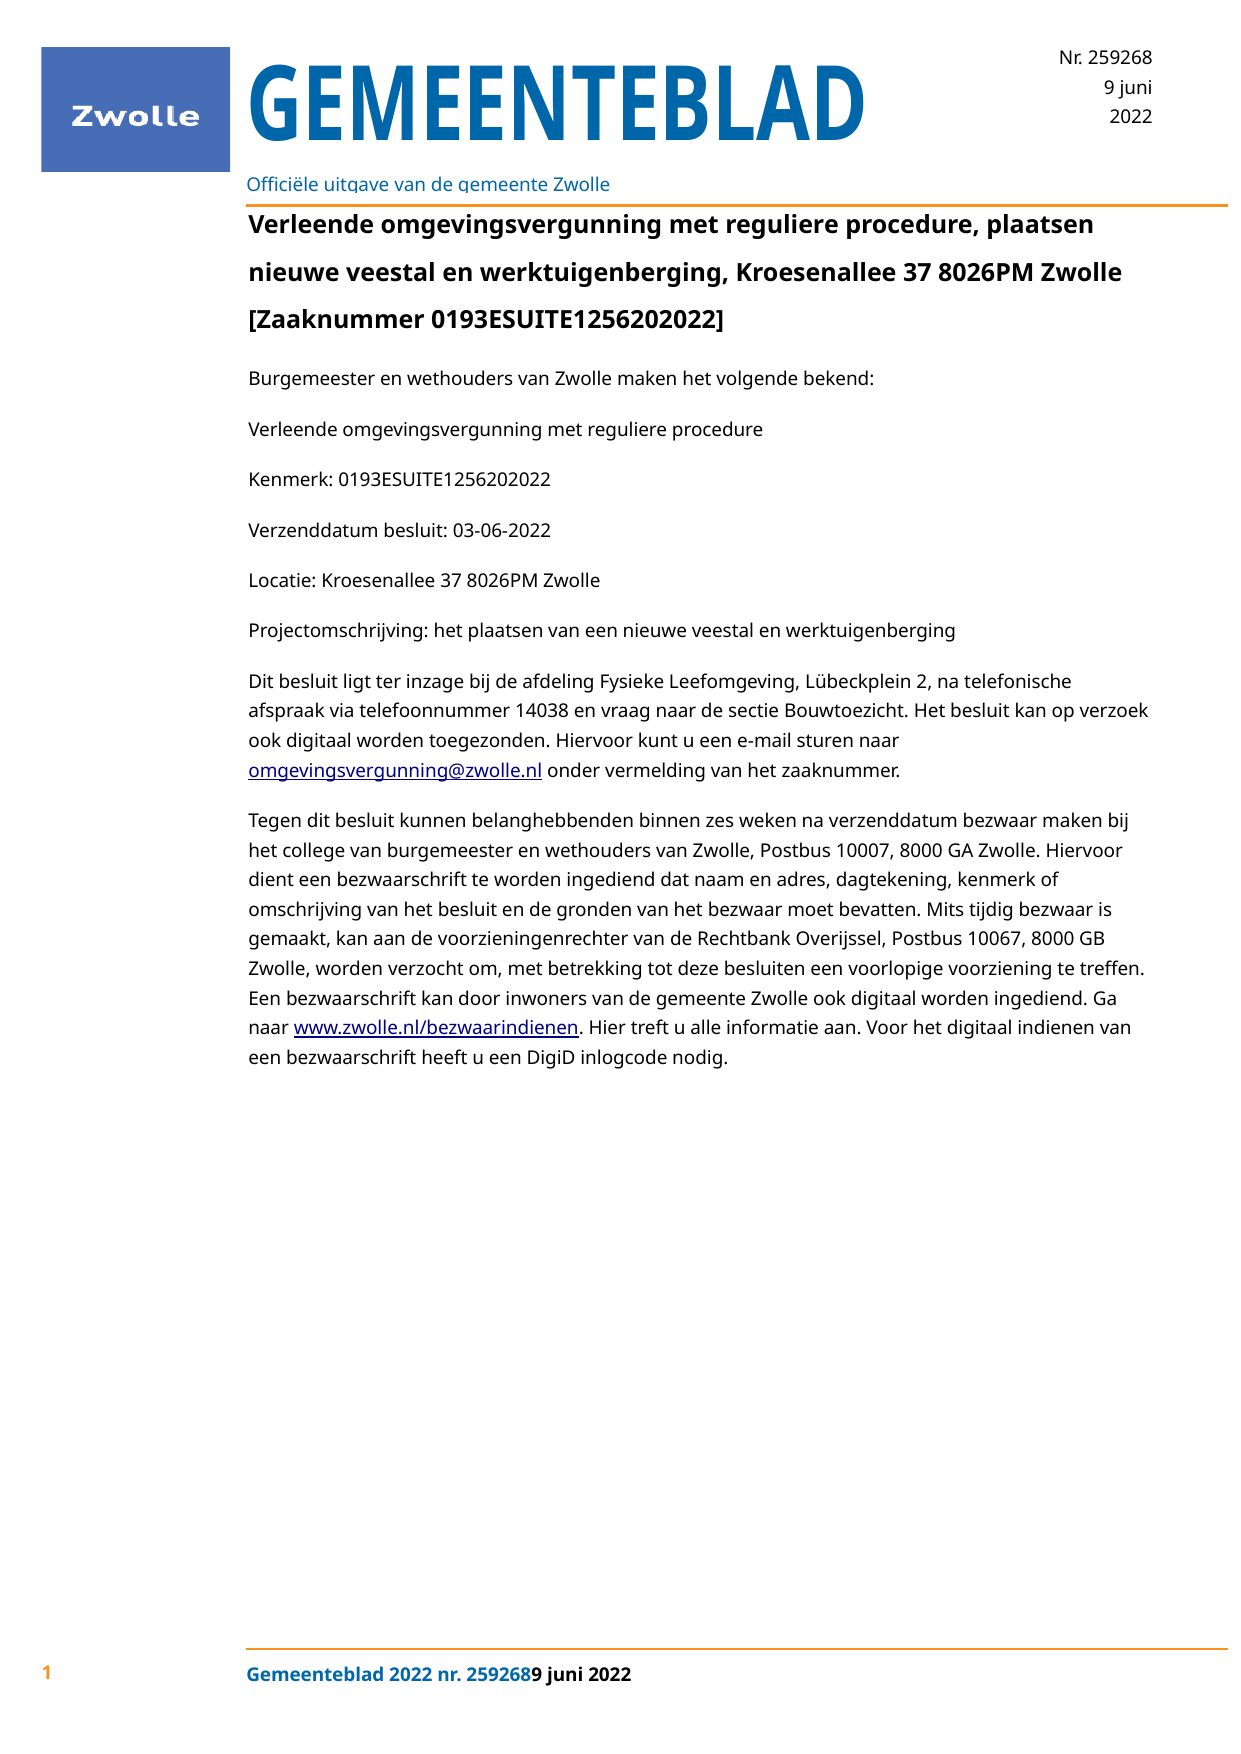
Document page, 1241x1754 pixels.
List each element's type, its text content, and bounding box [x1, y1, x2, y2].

text Verleende omgevingsvergunning met reguliere procedure, plaatsen nieuwe veestal en werktuigenberging, Kroesenallee 37 8026PM Zwolle [Zaaknummer 0193ESUITE1256202022] [248, 207, 1152, 336]
text Verzenddatum besluit: 03-06-2022 [248, 517, 1152, 542]
text Tegen dit besluit kunnen belanghebbenden binnen zes weken na verzenddatum bezwaar maken bij het college van burgemeester en wethouders van Zwolle, Postbus 10007, 8000 GA Zwolle. Hiervoor dient een bezwaarschrift te worden ingediend dat naam en adres, dagtekening, kenmerk of omschrijving van het besluit en de gronden van het bezwaar moet bevatten. Mits tijdig bezwaar is gemaakt, kan aan de voorzieningenrechter van de Rechtbank Overijssel, Postbus 10067, 8000 GB Zwolle, worden verzocht om, met betrekking tot deze besluiten een voorlopige voorziening te treffen. Een bezwaarschrift kan door inwoners van de gemeente Zwolle ook digitaal worden ingediend. Ga naar www.zwolle.nl/bezwaarindienen. Hier treft u alle informatie aan. Voor het digitaal indienen van een bezwaarschrift heeft u een DigiD inlogcode nodig. [248, 807, 1152, 1069]
text Dit besluit ligt ter inzage bij de afdeling Fysieke Leefomgeving, Lübeckplein 2, na telefonische afspraak via telefoonnummer 14038 en vraag naar de sectie Bouwtoezicht. Het besluit kan op verzoek ook digitaal worden toegezonden. Hiervoor kunt u een e-mail sturen naar omgevingsvergunning@zwolle.nl onder vermelding van het zaaknummer. [248, 668, 1152, 782]
text Burgemeester en wethouders van Zwolle maken het volgende bekend: [248, 366, 1152, 391]
picture [41, 47, 231, 172]
text Kenmerk: 0193ESUITE1256202022 [248, 466, 1152, 492]
text Verleende omgevingsvergunning met reguliere procedure [248, 416, 1152, 442]
text Locatie: Kroesenallee 37 8026PM Zwolle [248, 567, 1152, 593]
text Projectomschrijving: het plaatsen van een nieuwe veestal en werktuigenberging [248, 618, 1152, 643]
